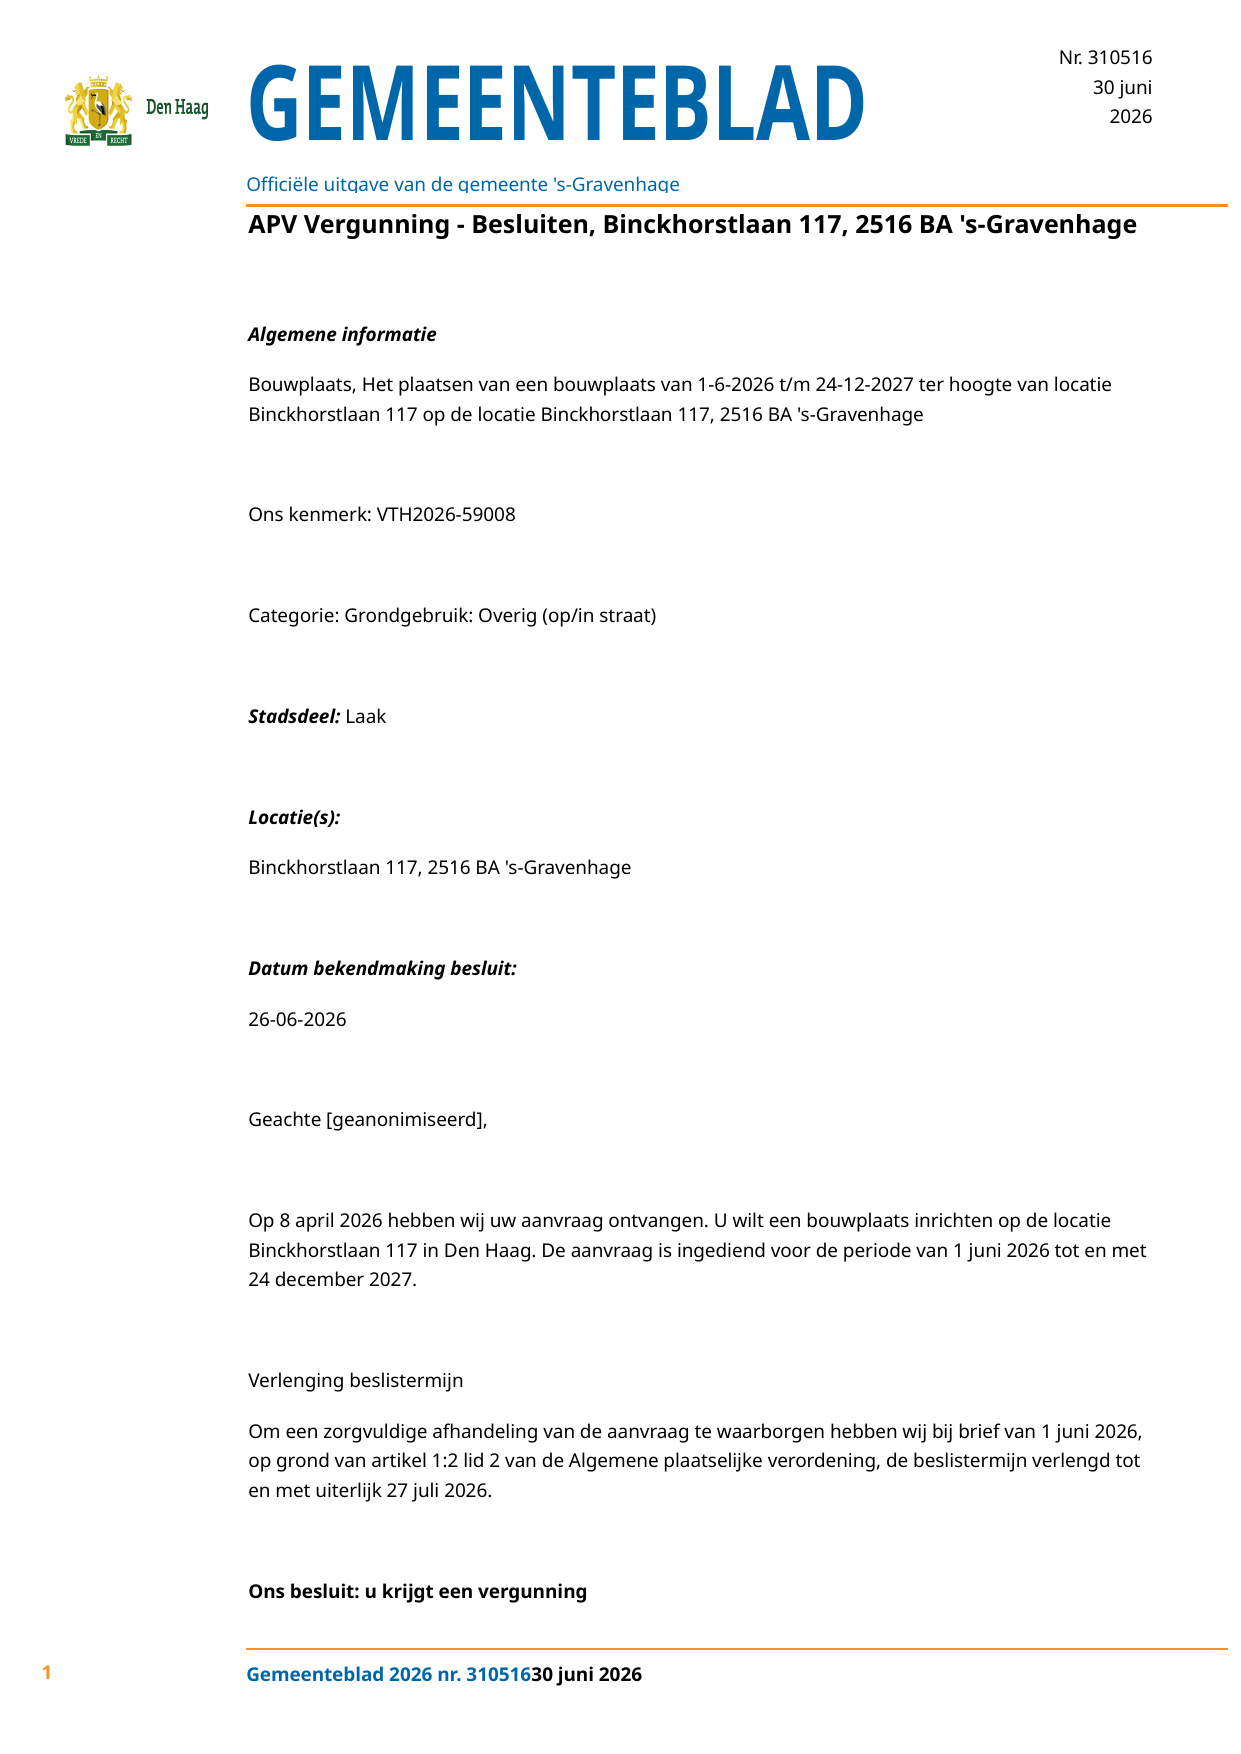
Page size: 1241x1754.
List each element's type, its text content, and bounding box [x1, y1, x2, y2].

text Bouwplaats, Het plaatsen van een bouwplaats van 1-6-2026 t/m 24-12-2027 ter hoogte van locatie Binckhorstlaan 117 op de locatie Binckhorstlaan 117, 2516 BA 's-Gravenhage [248, 371, 1152, 426]
text Geachte [geanonimiseerd], [248, 1107, 1152, 1132]
text Binckhorstlaan 117, 2516 BA 's-Gravenhage [248, 854, 1152, 880]
text Op 8 april 2026 hebben wij uw aanvraag ontvangen. U wilt een bouwplaats inrichten op de locatie Binckhorstlaan 117 in Den Haag. De aanvraag is ingediend voor de periode van 1 juni 2026 tot en met 24 december 2027. [248, 1207, 1152, 1292]
text APV Vergunning - Besluiten, Binckhorstlaan 117, 2516 BA 's-Gravenhage [248, 207, 1152, 241]
picture [41, 47, 231, 172]
text Algemene informatie [248, 321, 1152, 346]
text Verlenging beslistermijn [248, 1367, 1152, 1393]
text Ons kenmerk: VTH2026-59008 [248, 502, 1152, 527]
text Locatie(s): [248, 804, 1152, 830]
text Om een zorgvuldige afhandeling van de aanvraag te waarborgen hebben wij bij brief van 1 juni 2026, op grond van artikel 1:2 lid 2 van de Algemene plaatselijke verordening, de beslistermijn verlengd tot en met uiterlijk 27 juli 2026. [248, 1418, 1152, 1503]
text Stadsdeel: Laak [248, 703, 1152, 729]
text Datum bekendmaking besluit: [248, 955, 1152, 981]
text 26-06-2026 [248, 1006, 1152, 1031]
text Ons besluit: u krijgt een vergunning [248, 1578, 1152, 1603]
text Categorie: Grondgebruik: Overig (op/in straat) [248, 602, 1152, 628]
